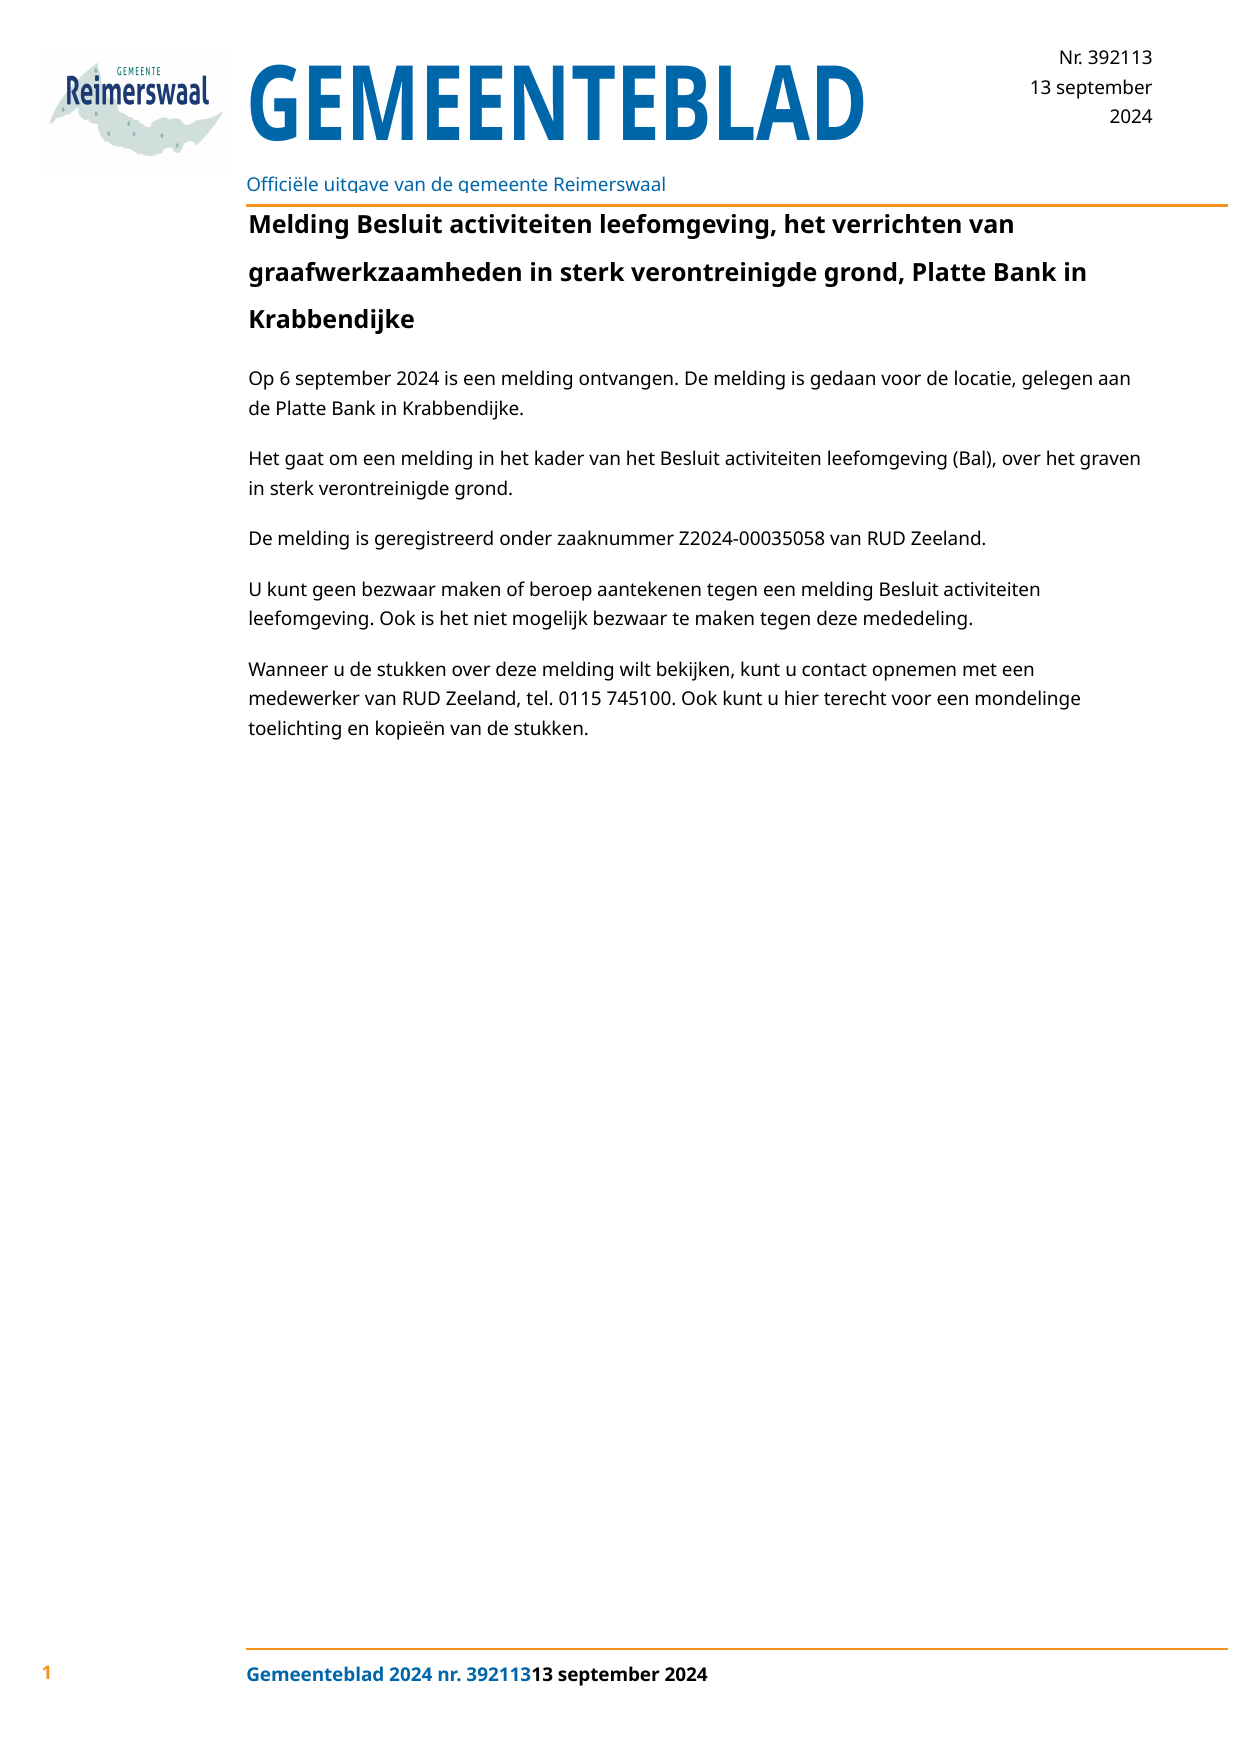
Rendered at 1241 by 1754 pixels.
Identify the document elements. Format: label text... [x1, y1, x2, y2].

text Melding Besluit activiteiten leefomgeving, het verrichten van graafwerkzaamheden in sterk verontreinigde grond, Platte Bank in Krabbendijke [248, 207, 1152, 336]
text Het gaat om een melding in het kader van het Besluit activiteiten leefomgeving (Bal), over het graven in sterk verontreinigde grond. [248, 446, 1152, 501]
picture [41, 47, 231, 172]
text De melding is geregistreerd onder zaaknummer Z2024-00035058 van RUD Zeeland. [248, 526, 1152, 551]
text Op 6 september 2024 is een melding ontvangen. De melding is gedaan voor de locatie, gelegen aan de Platte Bank in Krabbendijke. [248, 366, 1152, 421]
text U kunt geen bezwaar maken of beroep aantekenen tegen een melding Besluit activiteiten leefomgeving. Ook is het niet mogelijk bezwaar te maken tegen deze mededeling. [248, 576, 1152, 631]
text Wanneer u de stukken over deze melding wilt bekijken, kunt u contact opnemen met een medewerker van RUD Zeeland, tel. 0115 745100. Ook kunt u hier terecht voor een mondelinge toelichting en kopieën van de stukken. [248, 656, 1152, 741]
